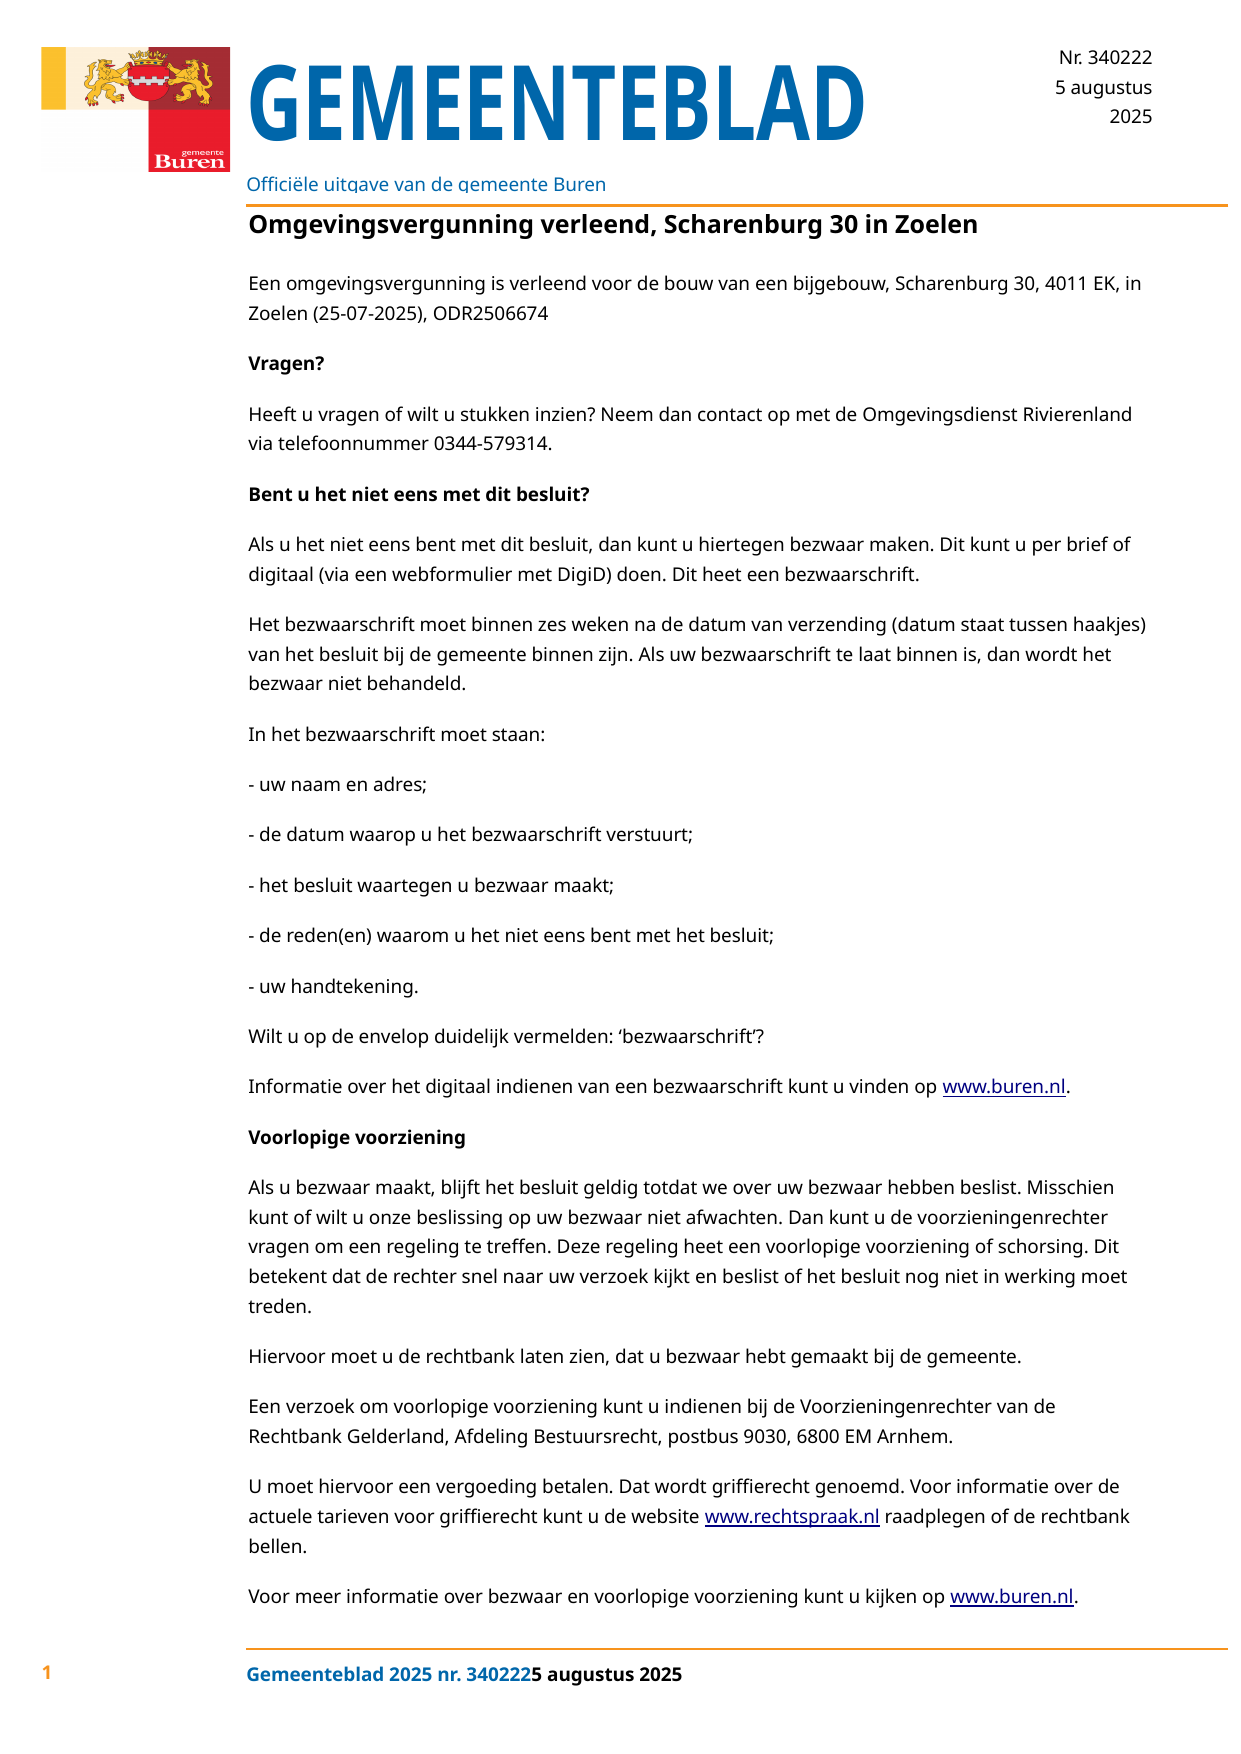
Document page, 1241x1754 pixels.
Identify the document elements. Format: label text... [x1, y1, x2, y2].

text Omgevingsvergunning verleend, Scharenburg 30 in Zoelen [248, 207, 1152, 241]
text - de datum waarop u het bezwaarschrift verstuurt; [248, 822, 1152, 847]
picture [41, 47, 231, 172]
text Heeft u vragen of wilt u stukken inzien? Neem dan contact op met de Omgevingsdienst Rivierenland via telefoonnummer 0344-579314. [248, 401, 1152, 456]
text U moet hiervoor een vergoeding betalen. Dat wordt griffierecht genoemd. Voor informatie over de actuele tarieven voor griffierecht kunt u de website www.rechtspraak.nl raadplegen of de rechtbank bellen. [248, 1474, 1152, 1558]
text Bent u het niet eens met dit besluit? [248, 481, 1152, 506]
text Het bezwaarschrift moet binnen zes weken na de datum van verzending (datum staat tussen haakjes) van het besluit bij de gemeente binnen zijn. Als uw bezwaarschrift te laat binnen is, dan wordt het bezwaar niet behandeld. [248, 611, 1152, 696]
text Vragen? [248, 350, 1152, 376]
text - uw naam en adres; [248, 771, 1152, 797]
text Voorlopige voorziening [248, 1124, 1152, 1150]
text In het bezwaarschrift moet staan: [248, 721, 1152, 746]
text - de reden(en) waarom u het niet eens bent met het besluit; [248, 922, 1152, 948]
text Wilt u op de envelop duidelijk vermelden: ‘bezwaarschrift’? [248, 1023, 1152, 1049]
text Een omgevingsvergunning is verleend voor de bouw van een bijgebouw, Scharenburg 30, 4011 EK, in Zoelen (25-07-2025), ODR2506674 [248, 270, 1152, 326]
text - uw handtekening. [248, 973, 1152, 998]
text Hiervoor moet u de rechtbank laten zien, dat u bezwaar hebt gemaakt bij de gemeente. [248, 1343, 1152, 1369]
text Als u bezwaar maakt, blijft het besluit geldig totdat we over uw bezwaar hebben beslist. Misschien kunt of wilt u onze beslissing op uw bezwaar niet afwachten. Dan kunt u de voorzieningenrechter vragen om een regeling te treffen. Deze regeling heet een voorlopige voorziening of schorsing. Dit betekent dat de rechter snel naar uw verzoek kijkt en beslist of het besluit nog niet in werking moet treden. [248, 1174, 1152, 1318]
text Een verzoek om voorlopige voorziening kunt u indienen bij de Voorzieningenrechter van de Rechtbank Gelderland, Afdeling Bestuursrecht, postbus 9030, 6800 EM Arnhem. [248, 1394, 1152, 1449]
text Voor meer informatie over bezwaar en voorlopige voorziening kunt u kijken op www.buren.nl. [248, 1583, 1152, 1609]
text Als u het niet eens bent met dit besluit, dan kunt u hiertegen bezwaar maken. Dit kunt u per brief of digitaal (via een webformulier met DigiD) doen. Dit heet een bezwaarschrift. [248, 531, 1152, 586]
text Informatie over het digitaal indienen van een bezwaarschrift kunt u vinden op www.buren.nl. [248, 1074, 1152, 1099]
text - het besluit waartegen u bezwaar maakt; [248, 872, 1152, 898]
